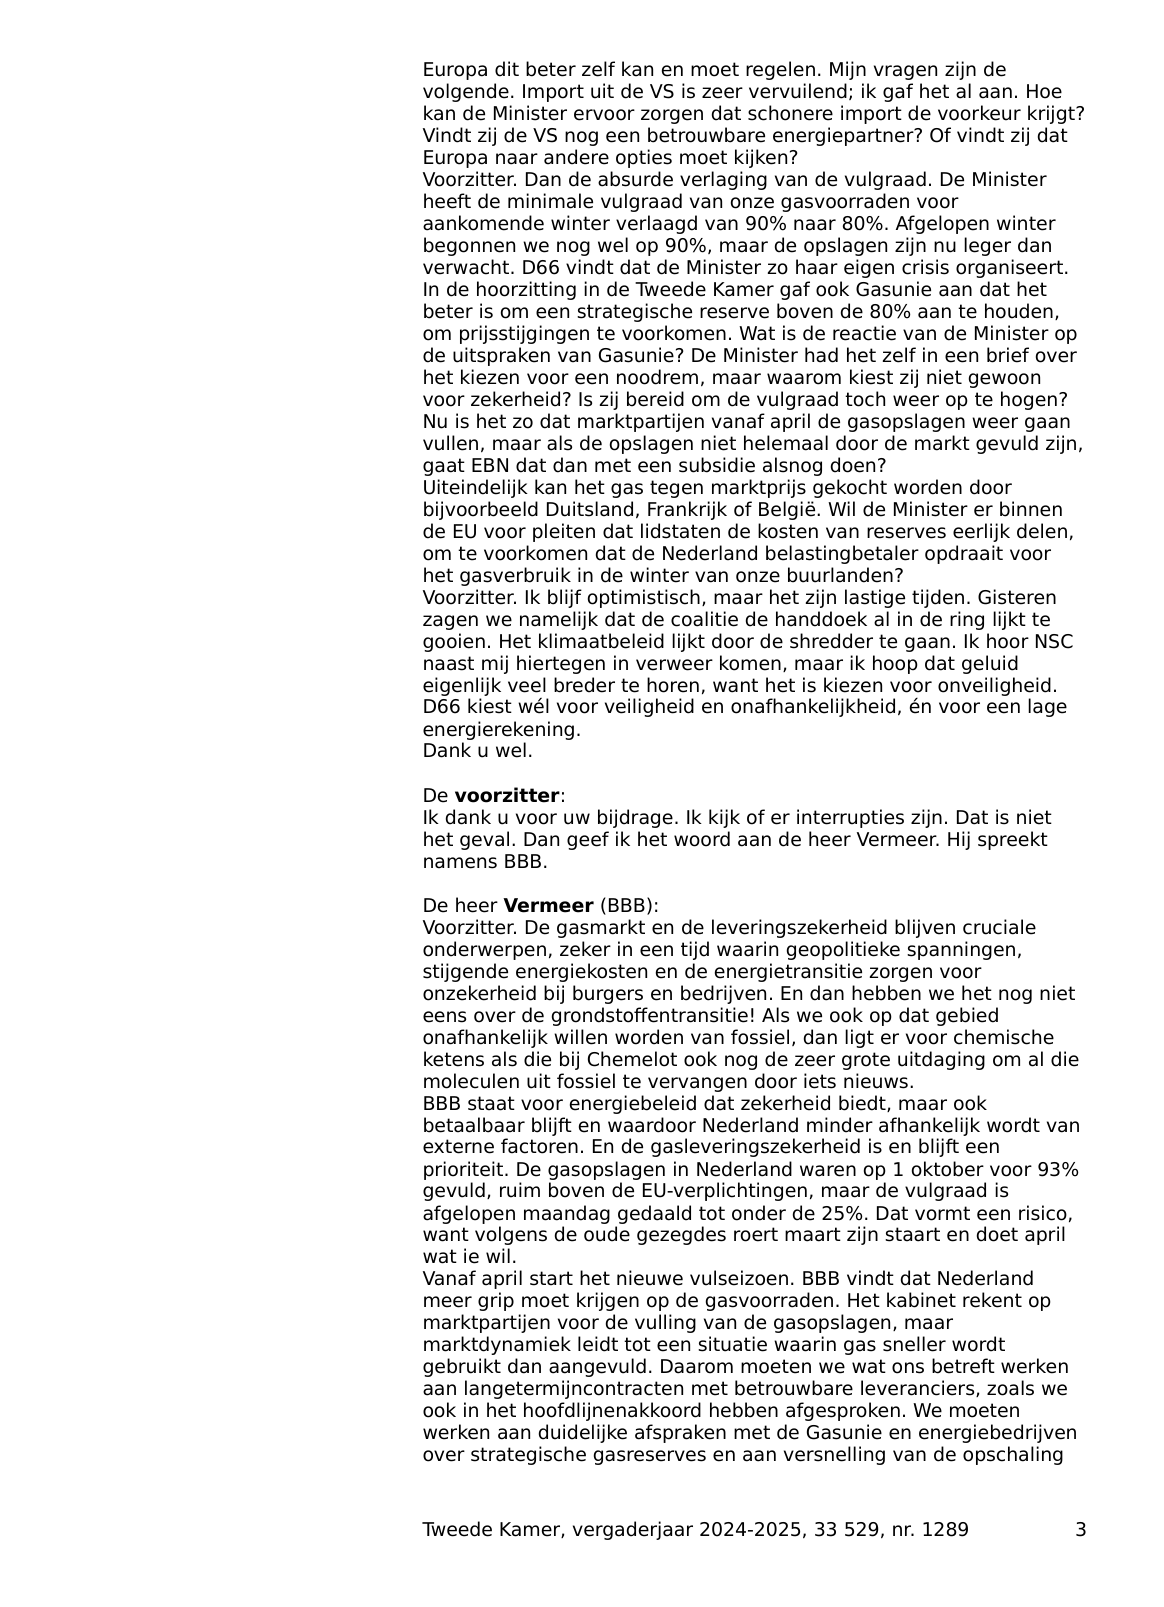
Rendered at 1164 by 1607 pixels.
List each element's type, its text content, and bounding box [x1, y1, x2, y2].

text De voorzitter: [422, 784, 1087, 807]
text Ik dank u voor uw bijdrage. Ik kijk of er interrupties zijn. Dat is niet het geval. Dan geef ik het woord aan de heer Vermeer. Hij spreekt namens BBB. [422, 807, 1087, 872]
text Europa dit beter zelf kan en moet regelen. Mijn vragen zijn de volgende. Import uit de VS is zeer vervuilend; ik gaf het al aan. Hoe kan de Minister ervoor zorgen dat schonere import de voorkeur krijgt? Vindt zij de VS nog een betrouwbare energiepartner? Of vindt zij dat Europa naar andere opties moet kijken? [422, 59, 1087, 169]
text Voorzitter. Dan de absurde verlaging van de vulgraad. De Minister heeft de minimale vulgraad van onze gasvoorraden voor aankomende winter verlaagd van 90% naar 80%. Afgelopen winter begonnen we nog wel op 90%, maar de opslagen zijn nu leger dan verwacht. D66 vindt dat de Minister zo haar eigen crisis organiseert. In de hoorzitting in de Tweede Kamer gaf ook Gasunie aan dat het beter is om een strategische reserve boven de 80% aan te houden, om prijsstijgingen te voorkomen. Wat is de reactie van de Minister op de uitspraken van Gasunie? De Minister had het zelf in een brief over het kiezen voor een noodrem, maar waarom kiest zij niet gewoon voor zekerheid? Is zij bereid om de vulgraad toch weer op te hogen? Nu is het zo dat marktpartijen vanaf april de gasopslagen weer gaan vullen, maar als de opslagen niet helemaal door de markt gevuld zijn, gaat EBN dat dan met een subsidie alsnog doen? [422, 169, 1087, 477]
text BBB staat voor energiebeleid dat zekerheid biedt, maar ook betaalbaar blijft en waardoor Nederland minder afhankelijk wordt van externe factoren. En de gasleveringszekerheid is en blijft een prioriteit. De gasopslagen in Nederland waren op 1 oktober voor 93% gevuld, ruim boven de EU-verplichtingen, maar de vulgraad is afgelopen maandag gedaald tot onder de 25%. Dat vormt een risico, want volgens de oude gezegdes roert maart zijn staart en doet april wat ie wil. [422, 1092, 1087, 1268]
text Dank u wel. [422, 740, 1087, 762]
text De heer Vermeer (BBB): [422, 895, 1087, 917]
text Voorzitter. Ik blijf optimistisch, maar het zijn lastige tijden. Gisteren zagen we namelijk dat de coalitie de handdoek al in de ring lijkt te gooien. Het klimaatbeleid lijkt door de shredder te gaan. Ik hoor NSC naast mij hiertegen in verweer komen, maar ik hoop dat geluid eigenlijk veel breder te horen, want het is kiezen voor onveiligheid. D66 kiest wél voor veiligheid en onafhankelijkheid, én voor een lage energierekening. [422, 587, 1087, 740]
text Voorzitter. De gasmarkt en de leveringszekerheid blijven cruciale onderwerpen, zeker in een tijd waarin geopolitieke spanningen, stijgende energiekosten en de energietransitie zorgen voor onzekerheid bij burgers en bedrijven. En dan hebben we het nog niet eens over de grondstoffentransitie! Als we ook op dat gebied onafhankelijk willen worden van fossiel, dan ligt er voor chemische ketens als die bij Chemelot ook nog de zeer grote uitdaging om al die moleculen uit fossiel te vervangen door iets nieuws. [422, 917, 1087, 1092]
text Vanaf april start het nieuwe vulseizoen. BBB vindt dat Nederland meer grip moet krijgen op de gasvoorraden. Het kabinet rekent op marktpartijen voor de vulling van de gasopslagen, maar marktdynamiek leidt tot een situatie waarin gas sneller wordt gebruikt dan aangevuld. Daarom moeten we wat ons betreft werken aan langetermijncontracten met betrouwbare leveranciers, zoals we ook in het hoofdlijnenakkoord hebben afgesproken. We moeten werken aan duidelijke afspraken met de Gasunie en energiebedrijven over strategische gasreserves en aan versnelling van de opschaling [422, 1268, 1087, 1466]
text Uiteindelijk kan het gas tegen marktprijs gekocht worden door bijvoorbeeld Duitsland, Frankrijk of België. Wil de Minister er binnen de EU voor pleiten dat lidstaten de kosten van reserves eerlijk delen, om te voorkomen dat de Nederland belastingbetaler opdraait voor het gasverbruik in de winter van onze buurlanden? [422, 477, 1087, 587]
